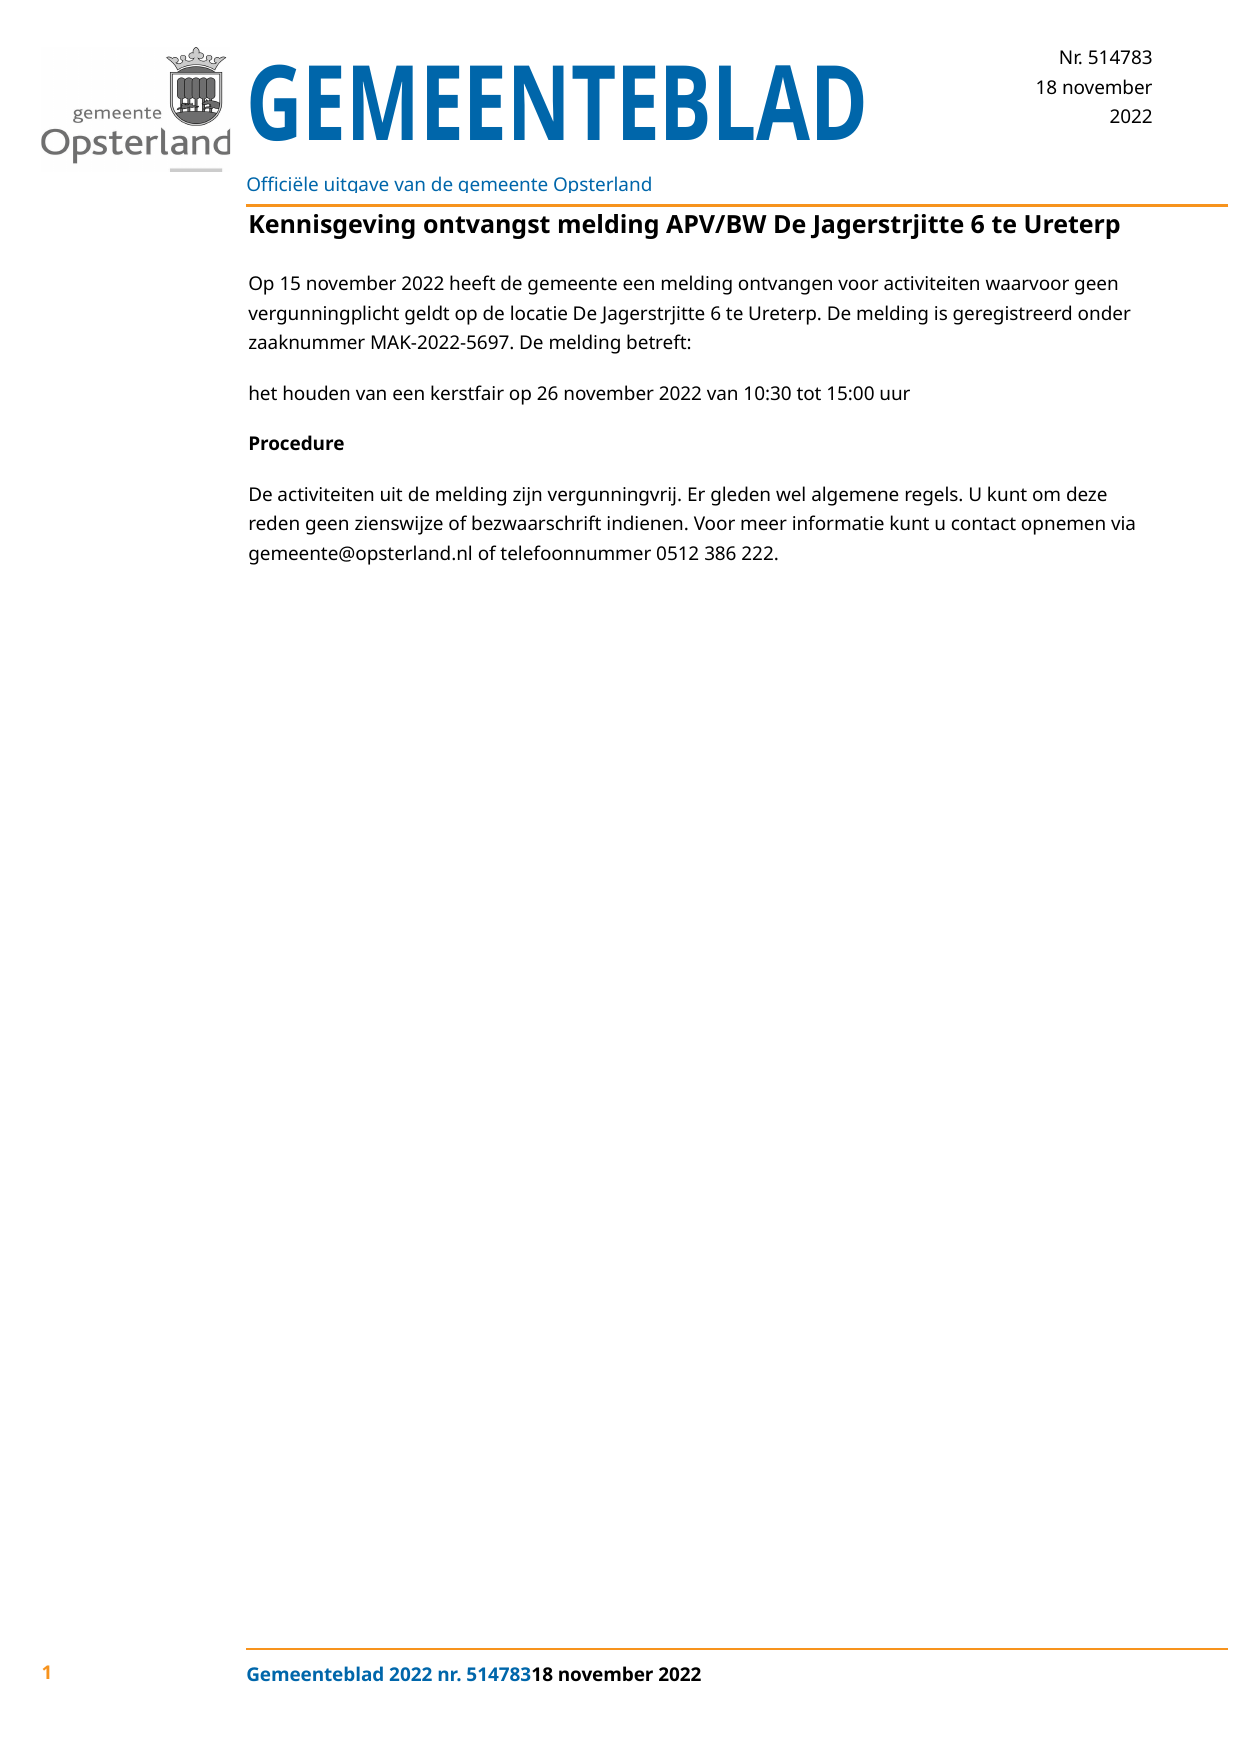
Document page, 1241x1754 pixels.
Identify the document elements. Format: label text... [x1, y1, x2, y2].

text De activiteiten uit de melding zijn vergunningvrij. Er gleden wel algemene regels. U kunt om deze reden geen zienswijze of bezwaarschrift indienen. Voor meer informatie kunt u contact opnemen via gemeente@opsterland.nl of telefoonnummer 0512 386 222. [248, 481, 1152, 566]
text het houden van een kerstfair op 26 november 2022 van 10:30 tot 15:00 uur [248, 380, 1152, 406]
text Procedure [248, 430, 1152, 456]
picture [41, 47, 231, 172]
text Kennisgeving ontvangst melding APV/BW De Jagerstrjitte 6 te Ureterp [248, 207, 1152, 241]
text Op 15 november 2022 heeft de gemeente een melding ontvangen voor activiteiten waarvoor geen vergunningplicht geldt op de locatie De Jagerstrjitte 6 te Ureterp. De melding is geregistreerd onder zaaknummer MAK-2022-5697. De melding betreft: [248, 270, 1152, 355]
